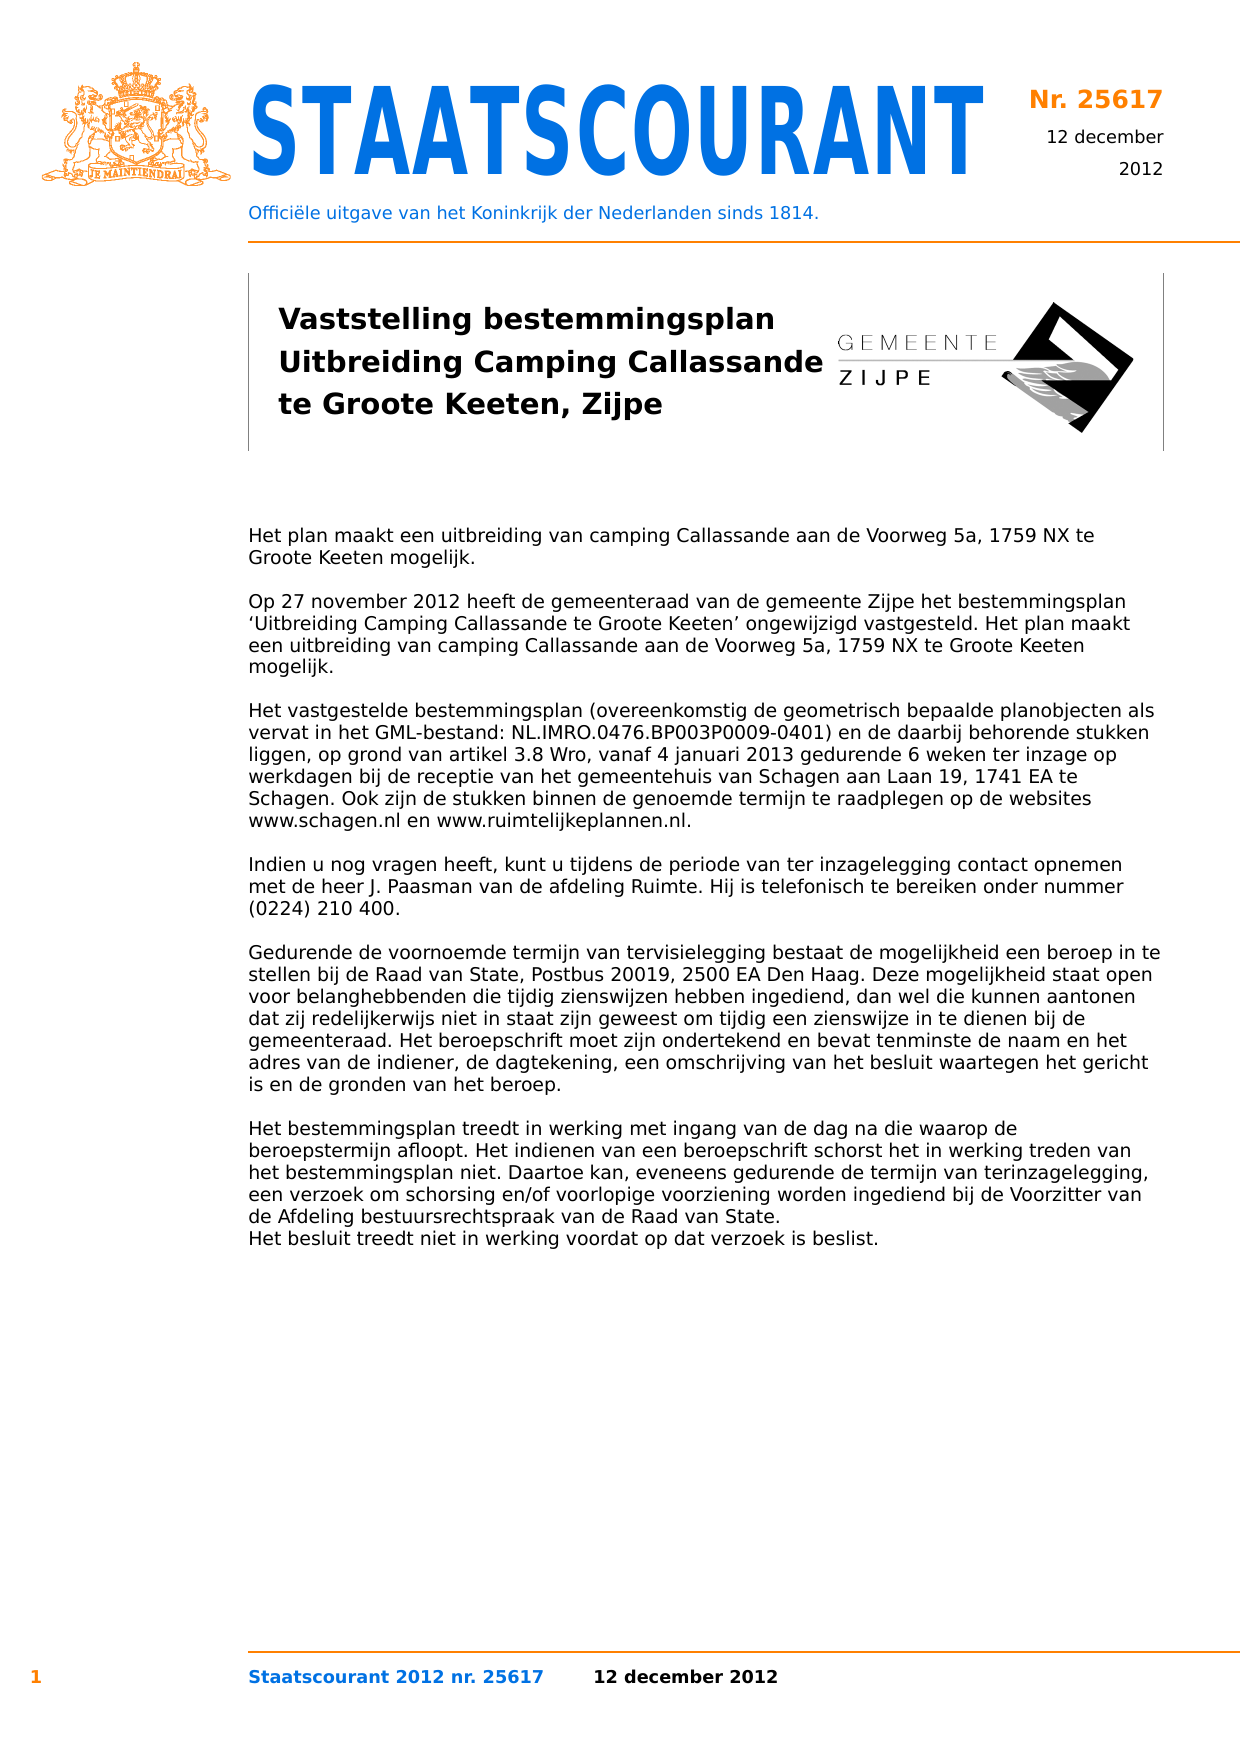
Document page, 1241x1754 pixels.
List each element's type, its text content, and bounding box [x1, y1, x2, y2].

text Het vastgestelde bestemmingsplan (overeenkomstig de geometrisch bepaalde planobjecten als vervat in het GML-bestand: NL.IMRO.0476.BP003P0009-0401) en de daarbij behorende stukken liggen, op grond van artikel 3.8 Wro, vanaf 4 januari 2013 gedurende 6 weken ter inzage op werkdagen bij de receptie van het gemeentehuis van Schagen aan Laan 19, 1741 EA te Schagen. Ook zijn de stukken binnen de genoemde termijn te raadplegen op de websites www.schagen.nl en www.ruimtelijkeplannen.nl. [248, 700, 1163, 832]
text Het plan maakt een uitbreiding van camping Callassande aan de Voorweg 5a, 1759 NX te Groote Keeten mogelijk. [248, 525, 1163, 569]
subtitle Vaststelling bestemmingsplan Uitbreiding Camping Callassande te Groote Keeten, Zijpe [249, 273, 1163, 451]
text Op 27 november 2012 heeft de gemeenteraad van de gemeente Zijpe het bestemmingsplan ‘Uitbreiding Camping Callassande te Groote Keeten’ ongewijzigd vastgesteld. Het plan maakt een uitbreiding van camping Callassande aan de Voorweg 5a, 1759 NX te Groote Keeten mogelijk. [248, 591, 1163, 678]
picture [41, 62, 231, 186]
text Gedurende de voornoemde termijn van tervisielegging bestaat de mogelijkheid een beroep in te stellen bij de Raad van State, Postbus 20019, 2500 EA Den Haag. Deze mogelijkheid staat open voor belanghebbenden die tijdig zienswijzen hebben ingediend, dan wel die kunnen aantonen dat zij redelijkerwijs niet in staat zijn geweest om tijdig een zienswijze in te dienen bij de gemeenteraad. Het beroepschrift moet zijn ondertekend en bevat tenminste de naam en het adres van de indiener, de dagtekening, een omschrijving van het besluit waartegen het gericht is en de gronden van het beroep. [248, 942, 1163, 1096]
text Indien u nog vragen heeft, kunt u tijdens de periode van ter inzagelegging contact opnemen met de heer J. Paasman van de afdeling Ruimte. Hij is telefonisch te bereiken onder nummer (0224) 210 400. [248, 854, 1163, 920]
table_header [25, 62, 248, 241]
table_header STAATSCOURANT [248, 62, 998, 203]
text Het bestemmingsplan treedt in werking met ingang van de dag na die waarop de beroepstermijn afloopt. Het indienen van een beroepschrift schorst het in werking treden van het bestemmingsplan niet. Daartoe kan, eveneens gedurende de termijn van terinzagelegging, een verzoek om schorsing en/of voorlopige voorziening worden ingediend bij de Voorzitter van de Afdeling bestuursrechtspraak van de Raad van State. [248, 1118, 1163, 1227]
picture [838, 302, 1134, 433]
text Het besluit treedt niet in werking voordat op dat verzoek is beslist. [248, 1227, 1163, 1249]
table_header Nr. 25617 [998, 62, 1240, 121]
table_cell 12 december [998, 121, 1240, 153]
table_cell Officiële uitgave van het Koninkrijk der Nederlanden sinds 1814. [248, 203, 1240, 241]
table_cell 2012 [998, 153, 1240, 203]
